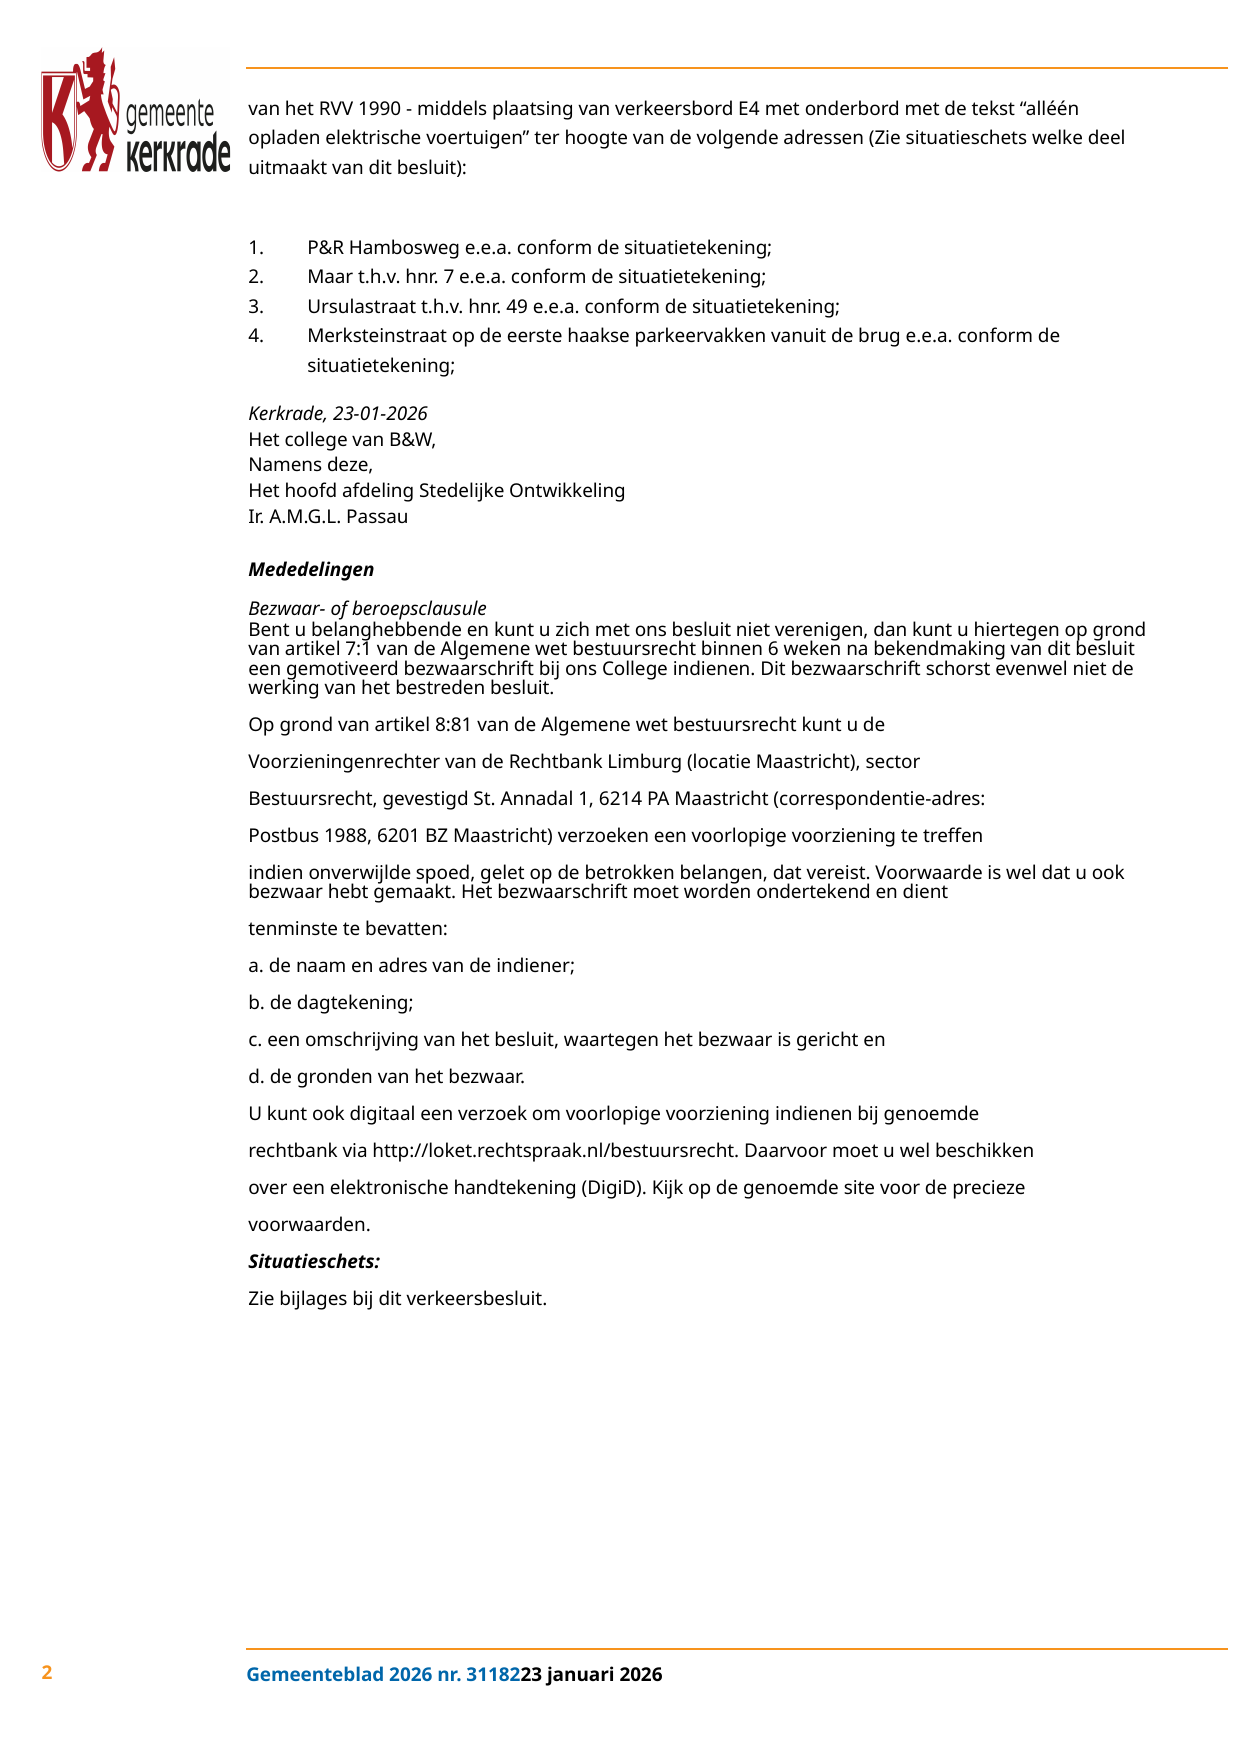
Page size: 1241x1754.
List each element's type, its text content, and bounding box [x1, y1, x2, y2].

text Ir. A.M.G.L. Passau [248, 503, 1152, 529]
text c. een omschrijving van het besluit, waartegen het bezwaar is gericht en [248, 1031, 1152, 1050]
text over een elektronische handtekening (DigiD). Kijk op de genoemde site voor de precieze [248, 1179, 1152, 1198]
list Merksteinstraat op de eerste haakse parkeervakken vanuit de brug e.e.a. conform de situatietekening; [248, 323, 1152, 378]
text Mededelingen [248, 556, 1152, 582]
text d. de gronden van het bezwaar. [248, 1068, 1152, 1087]
text Voorzieningenrechter van de Rechtbank Limburg (locatie Maastricht), sector [248, 753, 1152, 772]
text Het college van B&W, [248, 426, 1152, 452]
text Kerkrade, 23-01-2026 [248, 400, 1152, 426]
list Ursulastraat t.h.v. hnr. 49 e.e.a. conform de situatietekening; [248, 293, 1152, 319]
text rechtbank via http://loket.rechtspraak.nl/bestuursrecht. Daarvoor moet u wel beschikken [248, 1142, 1152, 1161]
text U kunt ook digitaal een verzoek om voorlopige voorziening indienen bij genoemde [248, 1105, 1152, 1124]
text Namens deze, [248, 452, 1152, 477]
picture [41, 47, 231, 172]
text voorwaarden. [248, 1216, 1152, 1235]
text Bezwaar- of beroepsclausule [248, 595, 1152, 621]
text Bent u belanghebbende en kunt u zich met ons besluit niet verenigen, dan kunt u hiertegen op grond van artikel 7:1 van de Algemene wet bestuursrecht binnen 6 weken na bekendmaking van dit besluit een gemotiveerd bezwaarschrift bij ons College indienen. Dit bezwaarschrift schorst evenwel niet de werking van het bestreden besluit. [248, 621, 1152, 698]
text Bestuursrecht, gevestigd St. Annadal 1, 6214 PA Maastricht (correspondentie-adres: [248, 790, 1152, 809]
text van het RVV 1990 - middels plaatsing van verkeersbord E4 met onderbord met de tekst “alléén opladen elektrische voertuigen” ter hoogte van de volgende adressen (Zie situatieschets welke deel uitmaakt van dit besluit): [248, 95, 1152, 180]
text Situatieschets: [248, 1253, 1152, 1272]
text tenminste te bevatten: [248, 920, 1152, 939]
list Maar t.h.v. hnr. 7 e.e.a. conform de situatietekening; [248, 263, 1152, 289]
text Op grond van artikel 8:81 van de Algemene wet bestuursrecht kunt u de [248, 716, 1152, 735]
text Het hoofd afdeling Stedelijke Ontwikkeling [248, 477, 1152, 503]
text b. de dagtekening; [248, 994, 1152, 1013]
text Postbus 1988, 6201 BZ Maastricht) verzoeken een voorlopige voorziening te treffen [248, 827, 1152, 846]
list P&R Hambosweg e.e.a. conform de situatietekening; [248, 234, 1152, 260]
text Zie bijlages bij dit verkeersbesluit. [248, 1290, 1152, 1309]
text indien onverwijlde spoed, gelet op de betrokken belangen, dat vereist. Voorwaarde is wel dat u ook bezwaar hebt gemaakt. Het bezwaarschrift moet worden ondertekend en dient [248, 864, 1152, 902]
text a. de naam en adres van de indiener; [248, 957, 1152, 976]
